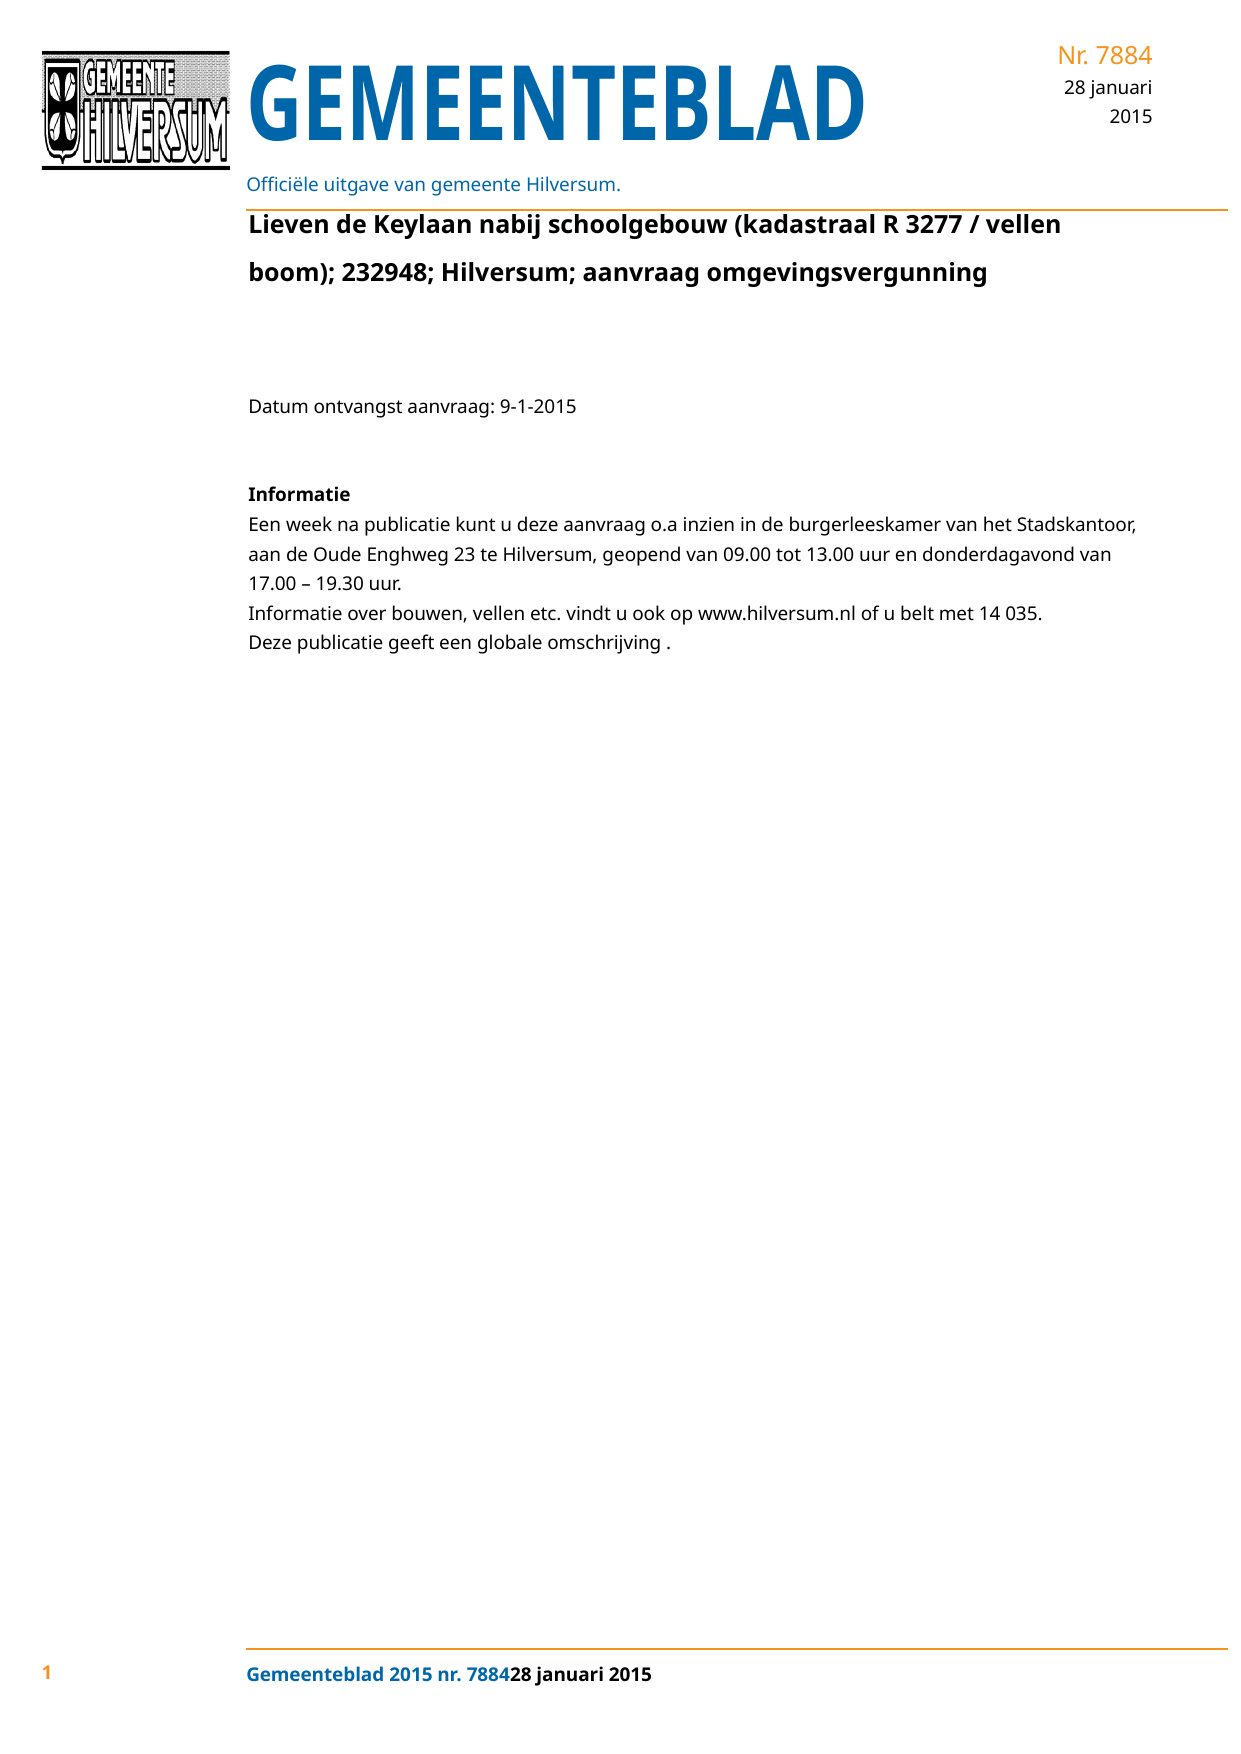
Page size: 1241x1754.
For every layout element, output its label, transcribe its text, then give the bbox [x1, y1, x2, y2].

text Deze publicatie geeft een globale omschrijving . [248, 629, 1152, 655]
text Lieven de Keylaan nabij schoolgebouw (kadastraal R 3277 / vellen boom); 232948; Hilversum; aanvraag omgevingsvergunning [248, 211, 1152, 288]
text aan de Oude Enghweg 23 te Hilversum, geopend van 09.00 tot 13.00 uur en donderdagavond van 17.00 – 19.30 uur. [248, 541, 1152, 596]
text Informatie [248, 482, 1152, 507]
text Datum ontvangst aanvraag: 9-1-2015 [248, 393, 1152, 419]
text Informatie over bouwen, vellen etc. vindt u ook op www.hilversum.nl of u belt met 14 035. [248, 600, 1152, 626]
text Een week na publicatie kunt u deze aanvraag o.a inzien in de burgerleeskamer van het Stadskantoor, [248, 511, 1152, 537]
picture [41, 47, 231, 172]
